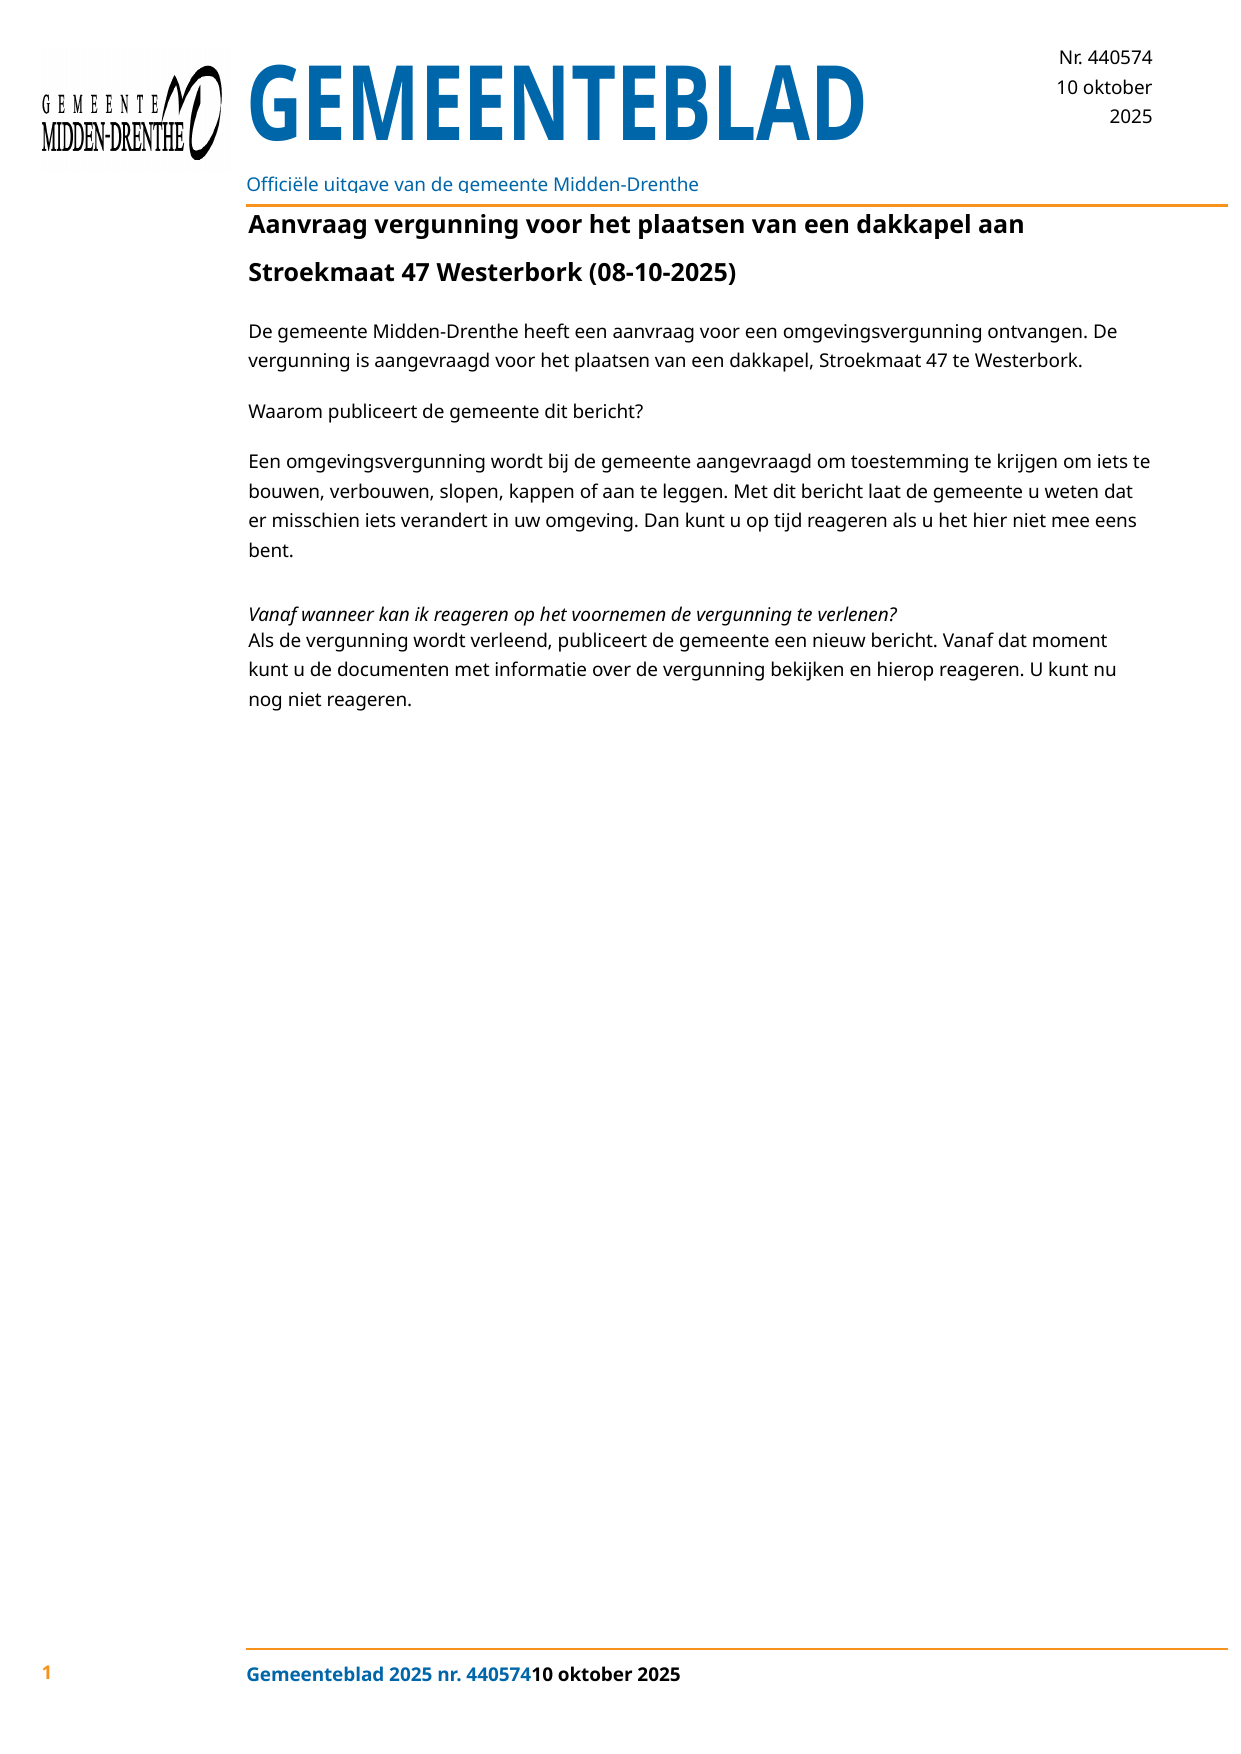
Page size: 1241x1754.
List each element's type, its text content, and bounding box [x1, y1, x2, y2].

text Aanvraag vergunning voor het plaatsen van een dakkapel aan Stroekmaat 47 Westerbork (08-10-2025) [248, 207, 1152, 288]
text De gemeente Midden-Drenthe heeft een aanvraag voor een omgevingsvergunning ontvangen. De vergunning is aangevraagd voor het plaatsen van een dakkapel, Stroekmaat 47 te Westerbork. [248, 318, 1152, 373]
picture [41, 47, 231, 172]
text Een omgevingsvergunning wordt bij de gemeente aangevraagd om toestemming te krijgen om iets te bouwen, verbouwen, slopen, kappen of aan te leggen. Met dit bericht laat de gemeente u weten dat er misschien iets verandert in uw omgeving. Dan kunt u op tijd reageren als u het hier niet mee eens bent. [248, 448, 1152, 563]
text Vanaf wanneer kan ik reageren op het voornemen de vergunning te verlenen? [248, 601, 1152, 627]
text Waarom publiceert de gemeente dit bericht? [248, 398, 1152, 424]
text Als de vergunning wordt verleend, publiceert de gemeente een nieuw bericht. Vanaf dat moment kunt u de documenten met informatie over de vergunning bekijken en hierop reageren. U kunt nu nog niet reageren. [248, 627, 1152, 712]
